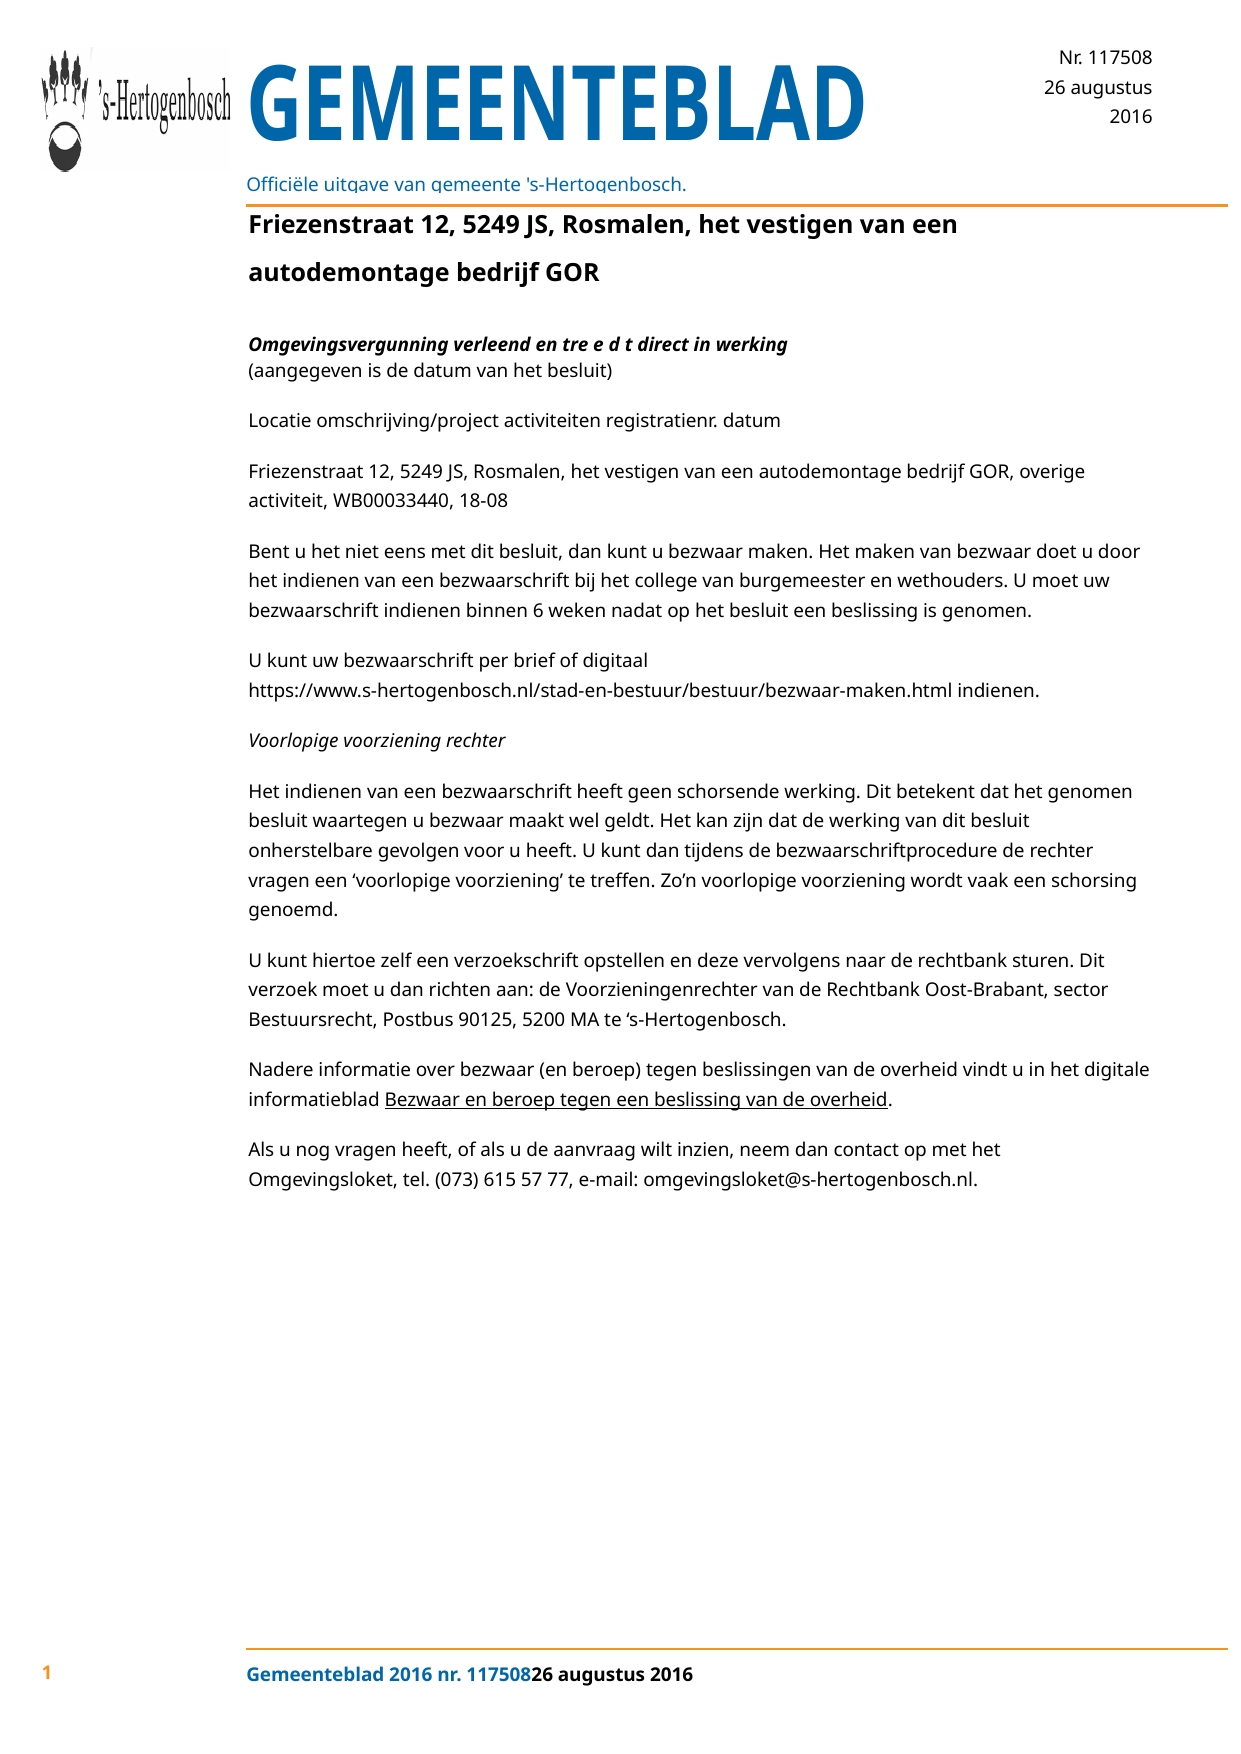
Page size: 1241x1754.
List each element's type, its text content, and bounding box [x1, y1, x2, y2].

text (aangegeven is de datum van het besluit) [248, 357, 1152, 383]
text Locatie omschrijving/project activiteiten registratienr. datum [248, 408, 1152, 433]
text U kunt hiertoe zelf een verzoekschrift opstellen en deze vervolgens naar de rechtbank sturen. Dit verzoek moet u dan richten aan: de Voorzieningenrechter van de Rechtbank Oost-Brabant, sector Bestuursrecht, Postbus 90125, 5200 MA te ‘s-Hertogenbosch. [248, 947, 1152, 1032]
text Als u nog vragen heeft, of als u de aanvraag wilt inzien, neem dan contact op met het Omgevingsloket, tel. (073) 615 57 77, e-mail: omgevingsloket@s-hertogenbosch.nl. [248, 1136, 1152, 1192]
text Friezenstraat 12, 5249 JS, Rosmalen, het vestigen van een autodemontage bedrijf GOR, overige activiteit, WB00033440, 18-08 [248, 458, 1152, 513]
text Friezenstraat 12, 5249 JS, Rosmalen, het vestigen van een autodemontage bedrijf GOR [248, 207, 1152, 288]
text Het indienen van een bezwaarschrift heeft geen schorsende werking. Dit betekent dat het genomen besluit waartegen u bezwaar maakt wel geldt. Het kan zijn dat de werking van dit besluit onherstelbare gevolgen voor u heeft. U kunt dan tijdens de bezwaarschriftprocedure de rechter vragen een ‘voorlopige voorziening’ te treffen. Zo’n voorlopige voorziening wordt vaak een schorsing genoemd. [248, 778, 1152, 922]
text Voorlopige voorziening rechter [248, 728, 1152, 753]
text U kunt uw bezwaarschrift per brief of digitaal https://www.s-hertogenbosch.nl/stad-en-bestuur/bestuur/bezwaar-maken.html indienen. [248, 648, 1152, 703]
text Bent u het niet eens met dit besluit, dan kunt u bezwaar maken. Het maken van bezwaar doet u door het indienen van een bezwaarschrift bij het college van burgemeester en wethouders. U moet uw bezwaarschrift indienen binnen 6 weken nadat op het besluit een beslissing is genomen. [248, 538, 1152, 623]
text Omgevingsvergunning verleend en tre e d t direct in werking [248, 331, 1152, 357]
picture [41, 47, 231, 172]
text Nadere informatie over bezwaar (en beroep) tegen beslissingen van de overheid vindt u in het digitale informatieblad Bezwaar en beroep tegen een beslissing van de overheid. [248, 1056, 1152, 1112]
